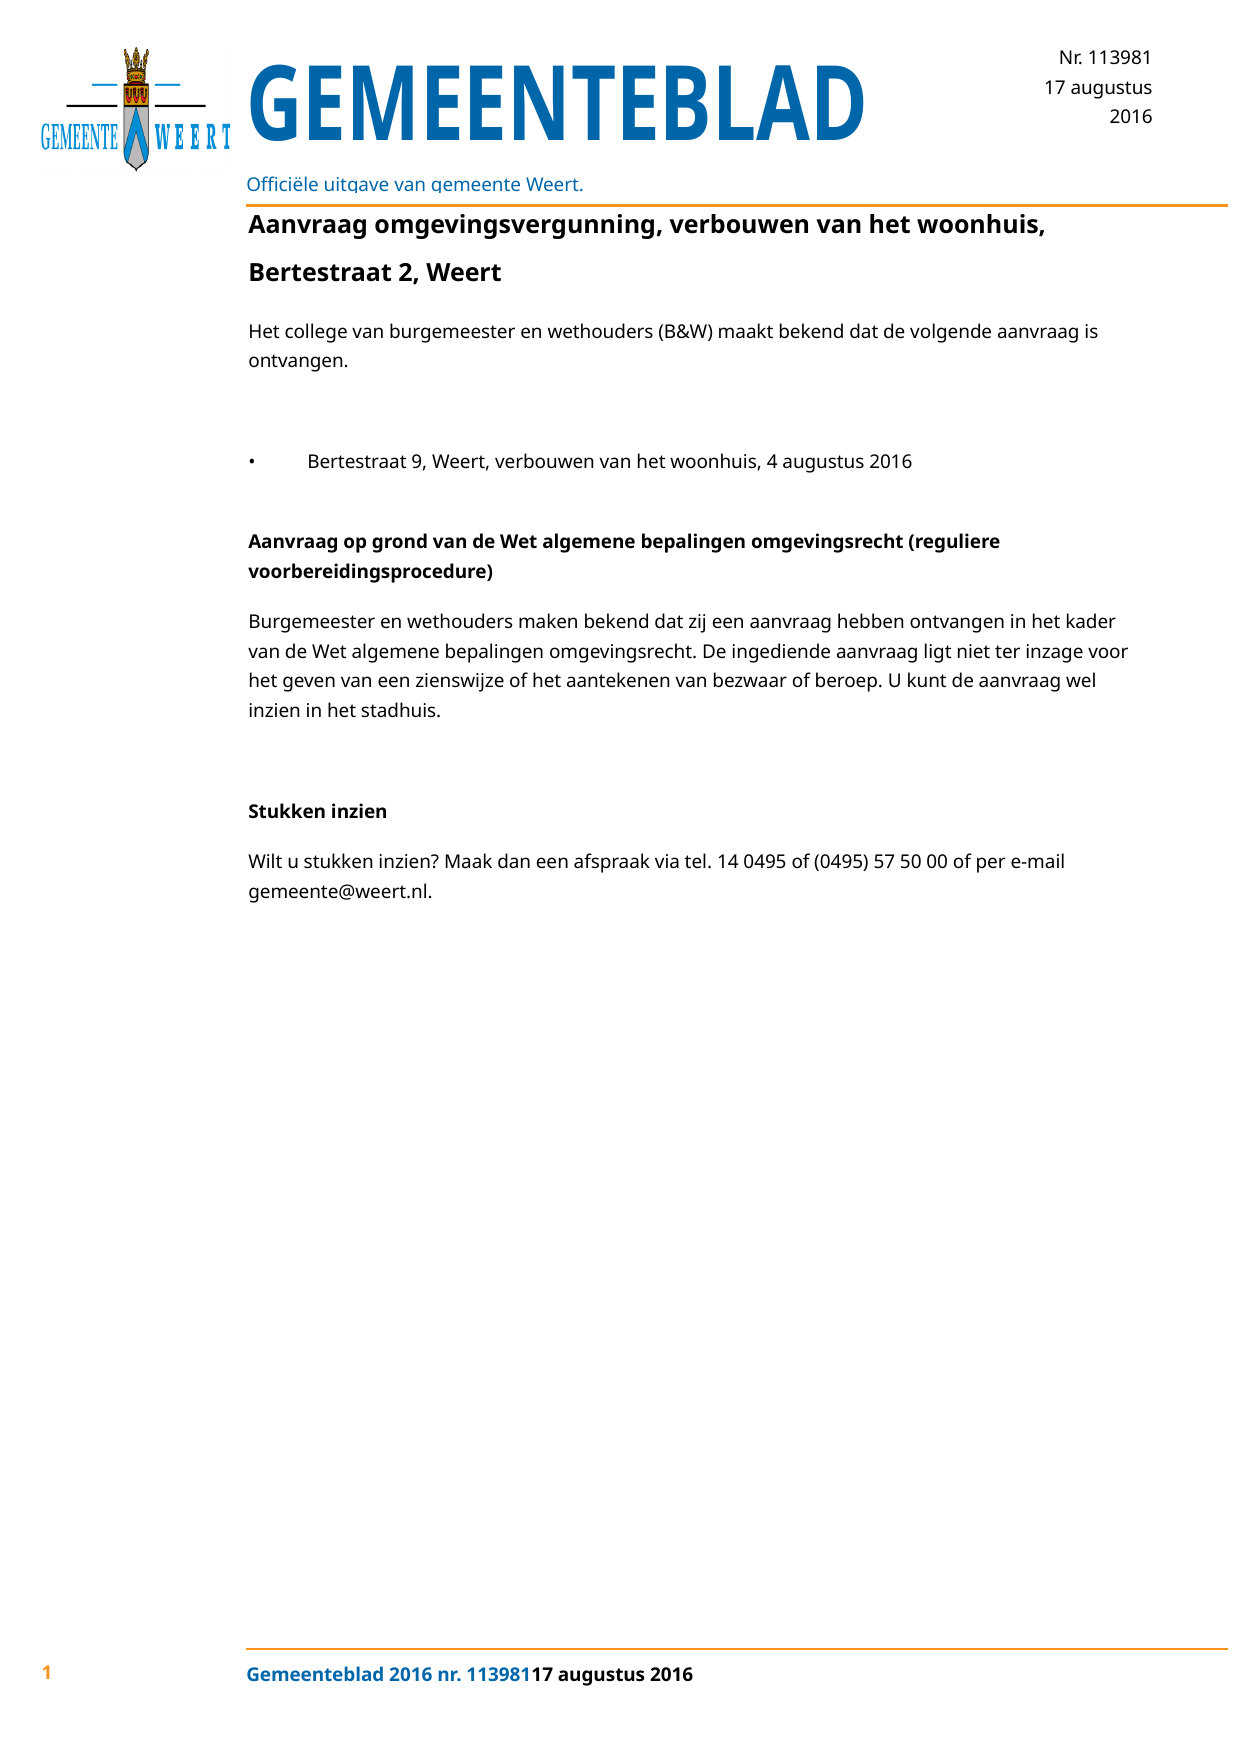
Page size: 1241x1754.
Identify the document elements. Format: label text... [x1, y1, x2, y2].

text Wilt u stukken inzien? Maak dan een afspraak via tel. 14 0495 of (0495) 57 50 00 of per e-mail gemeente@weert.nl. [248, 848, 1152, 904]
text Het college van burgemeester en wethouders (B&W) maakt bekend dat de volgende aanvraag is ontvangen. [248, 318, 1152, 373]
list Bertestraat 9, Weert, verbouwen van het woonhuis, 4 augustus 2016 [248, 448, 1152, 474]
text Stukken inzien [248, 798, 1152, 824]
picture [41, 47, 231, 172]
text Aanvraag omgevingsvergunning, verbouwen van het woonhuis, Bertestraat 2, Weert [248, 207, 1152, 288]
text Aanvraag op grond van de Wet algemene bepalingen omgevingsrecht (reguliere voorbereidingsprocedure) [248, 528, 1152, 584]
text Burgemeester en wethouders maken bekend dat zij een aanvraag hebben ontvangen in het kader van de Wet algemene bepalingen omgevingsrecht. De ingediende aanvraag ligt niet ter inzage voor het geven van een zienswijze of het aantekenen van bezwaar of beroep. U kunt de aanvraag wel inzien in het stadhuis. [248, 608, 1152, 723]
